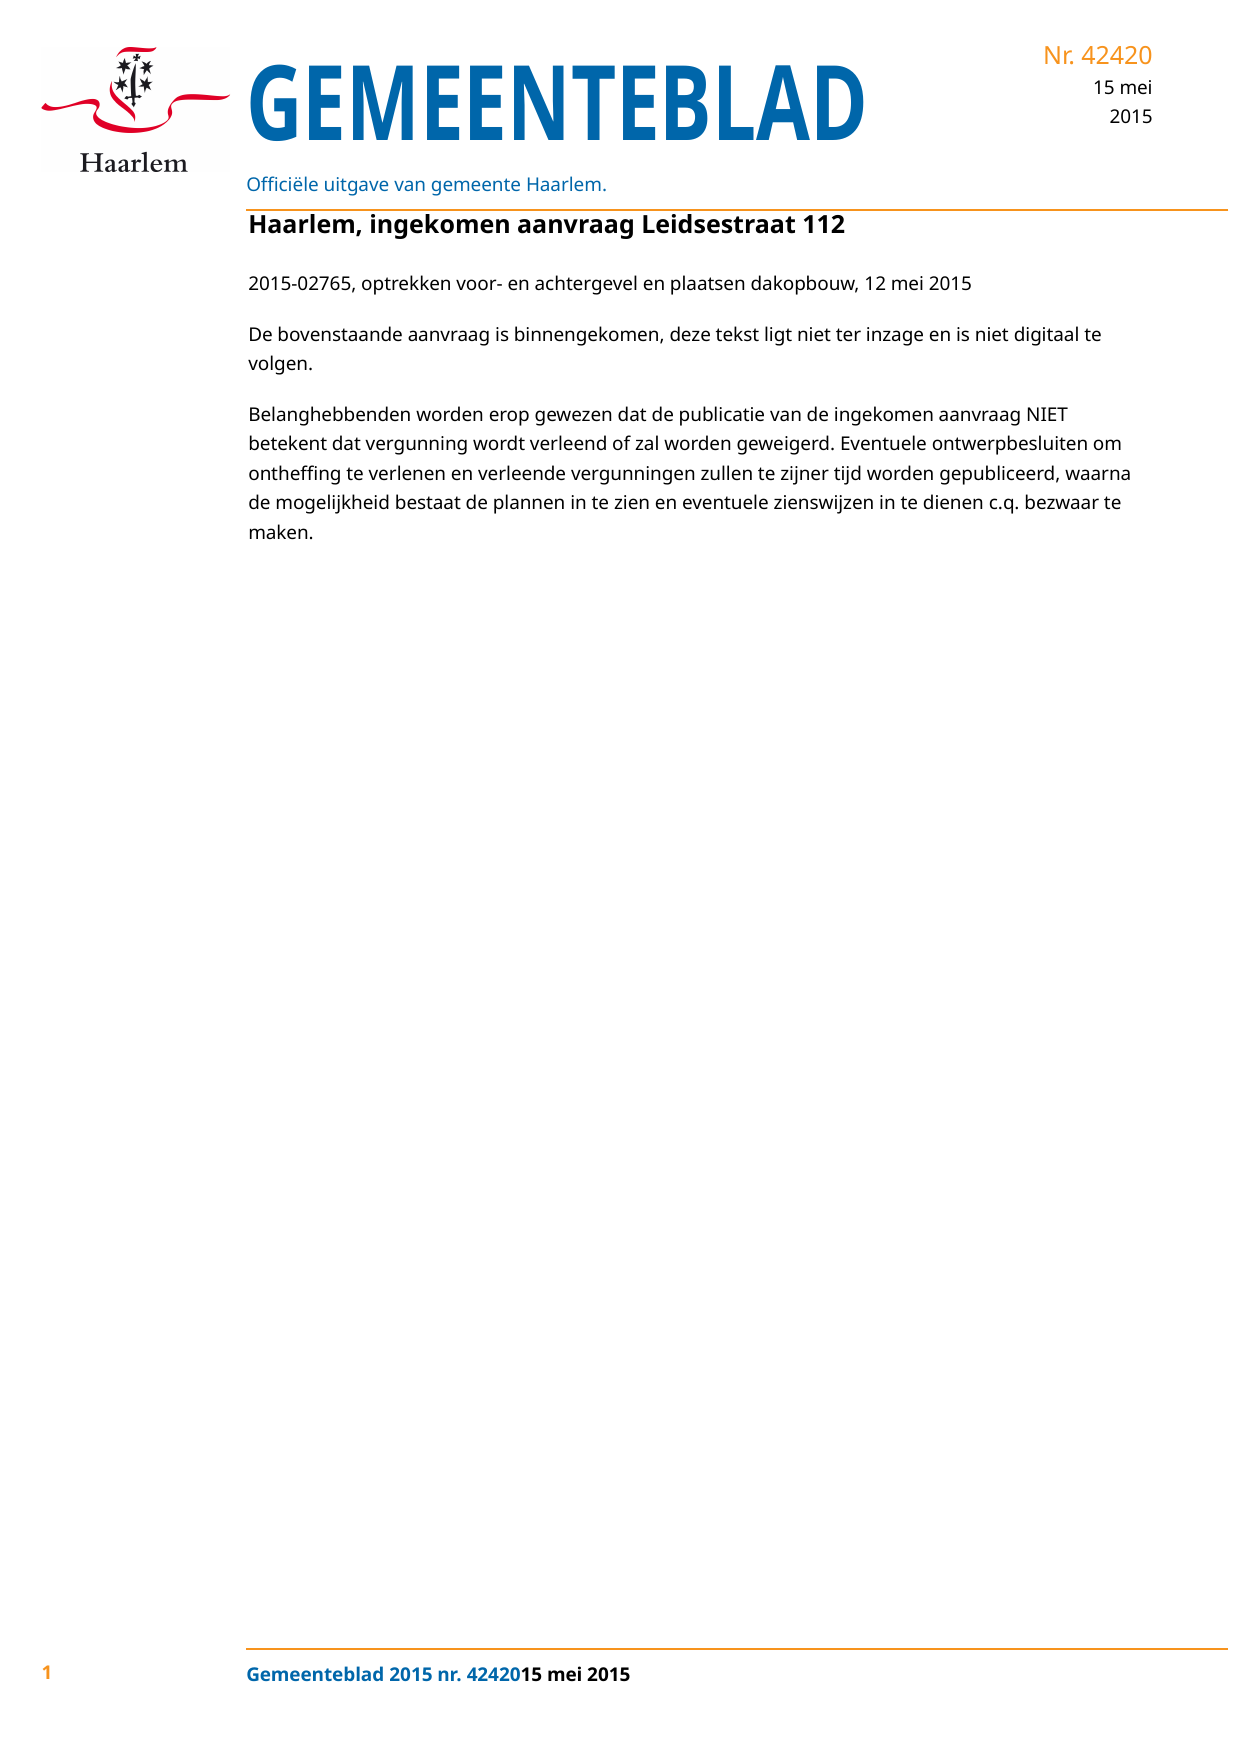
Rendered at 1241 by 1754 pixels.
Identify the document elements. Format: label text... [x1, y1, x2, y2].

text 2015-02765, optrekken voor- en achtergevel en plaatsen dakopbouw, 12 mei 2015 [248, 270, 1152, 296]
text De bovenstaande aanvraag is binnengekomen, deze tekst ligt niet ter inzage en is niet digitaal te volgen. [248, 321, 1152, 376]
text Belanghebbenden worden erop gewezen dat de publicatie van de ingekomen aanvraag NIET betekent dat vergunning wordt verleend of zal worden geweigerd. Eventuele ontwerpbesluiten om ontheffing te verlenen en verleende vergunningen zullen te zijner tijd worden gepubliceerd, waarna de mogelijkheid bestaat de plannen in te zien en eventuele zienswijzen in te dienen c.q. bezwaar te maken. [248, 401, 1152, 545]
picture [41, 47, 231, 172]
text Haarlem, ingekomen aanvraag Leidsestraat 112 [248, 211, 1152, 241]
